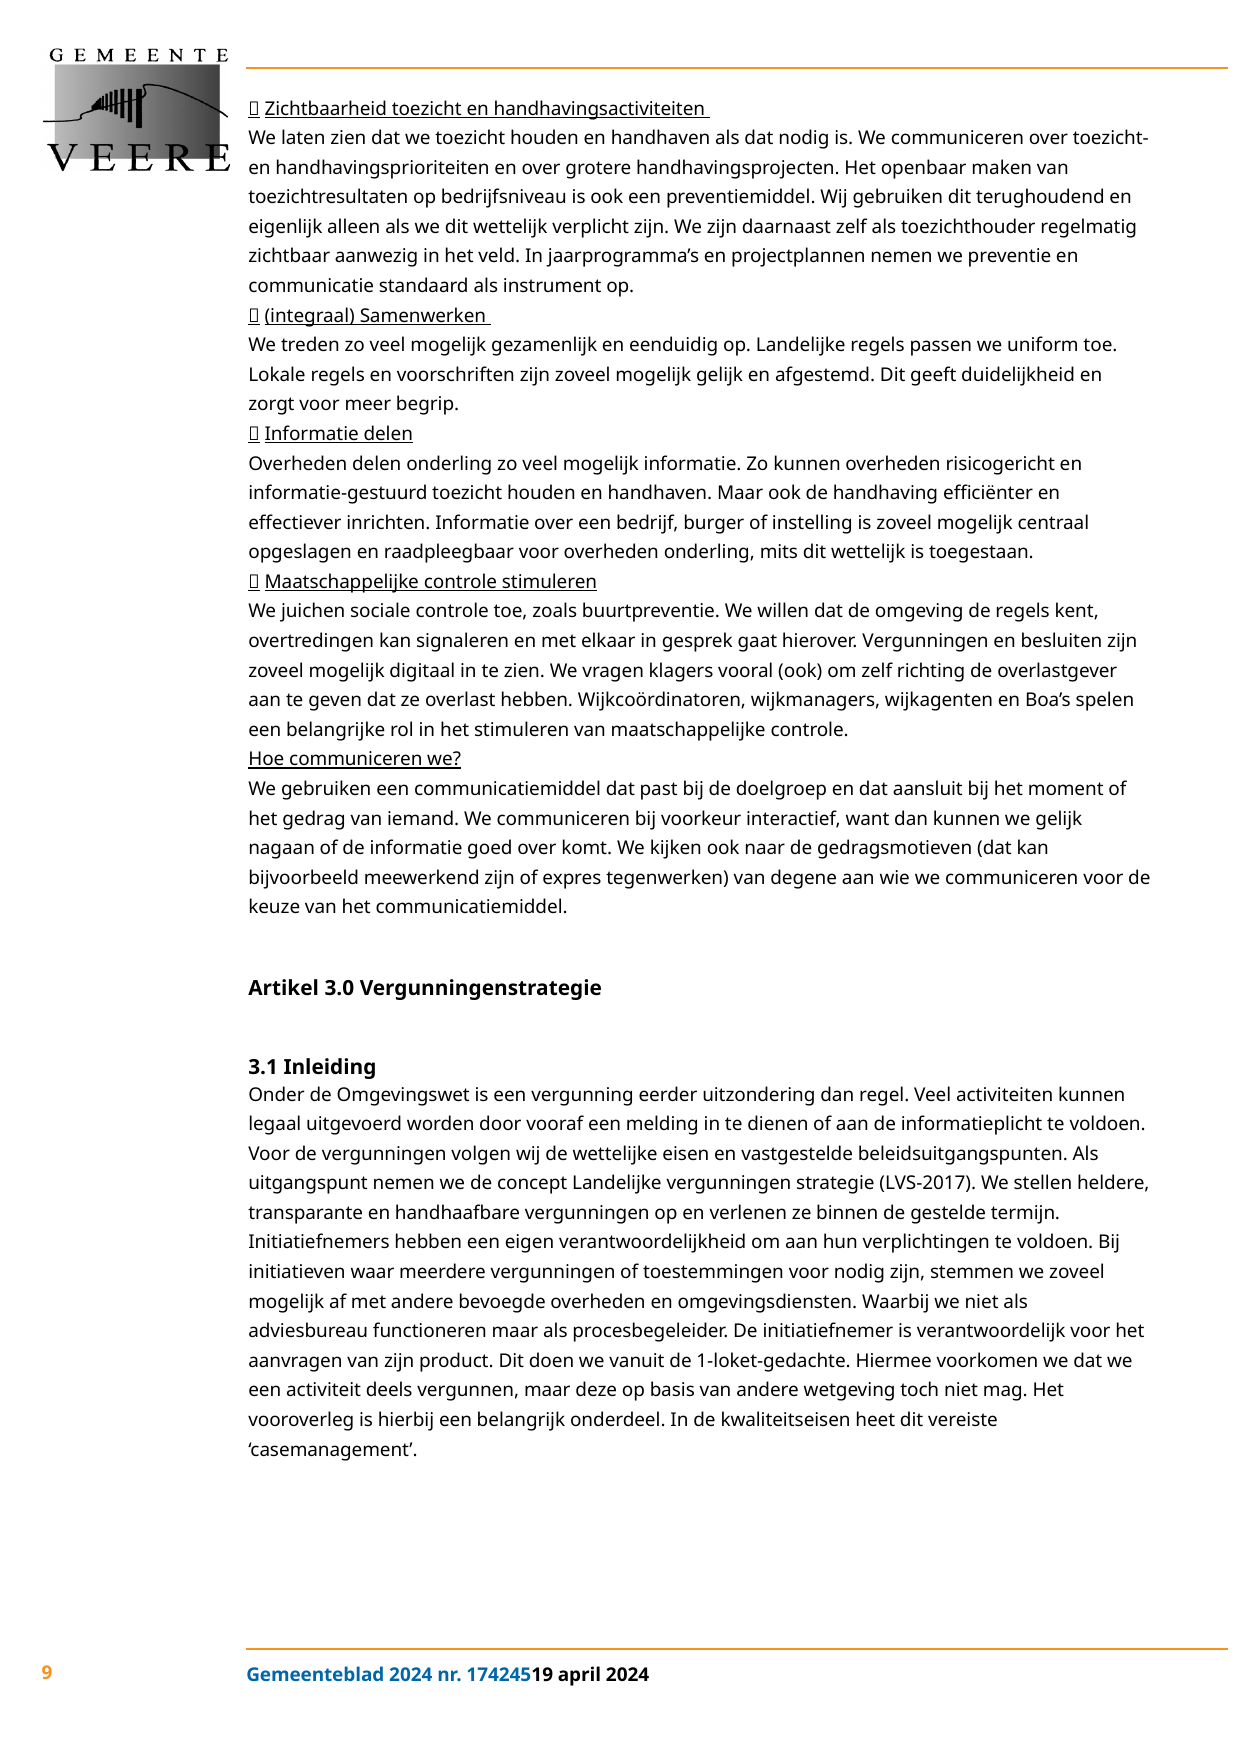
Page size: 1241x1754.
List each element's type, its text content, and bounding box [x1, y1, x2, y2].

text Hoe communiceren we? [248, 746, 1152, 771]
text We treden zo veel mogelijk gezamenlijk en eenduidig op. Landelijke regels passen we uniform toe. Lokale regels en voorschriften zijn zoveel mogelijk gelijk en afgestemd. Dit geeft duidelijkheid en zorgt voor meer begrip. [248, 331, 1152, 416]
text We laten zien dat we toezicht houden en handhaven als dat nodig is. We communiceren over toezicht- en handhavingsprioriteiten en over grotere handhavingsprojecten. Het openbaar maken van toezichtresultaten op bedrijfsniveau is ook een preventiemiddel. Wij gebruiken dit terughoudend en eigenlijk alleen als we dit wettelijk verplicht zijn. We zijn daarnaast zelf als toezichthouder regelmatig zichtbaar aanwezig in het veld. In jaarprogramma’s en projectplannen nemen we preventie en communicatie standaard als instrument op. [248, 124, 1152, 298]
text  Maatschappelijke controle stimuleren [248, 568, 1152, 594]
text We juichen sociale controle toe, zoals buurtpreventie. We willen dat de omgeving de regels kent, overtredingen kan signaleren en met elkaar in gesprek gaat hierover. Vergunningen en besluiten zijn zoveel mogelijk digitaal in te zien. We vragen klagers vooral (ook) om zelf richting de overlastgever aan te geven dat ze overlast hebben. Wijkcoördinatoren, wijkmanagers, wijkagenten en Boa’s spelen een belangrijke rol in het stimuleren van maatschappelijke controle. [248, 598, 1152, 742]
text  Informatie delen [248, 420, 1152, 446]
text We gebruiken een communicatiemiddel dat past bij de doelgroep en dat aansluit bij het moment of het gedrag van iemand. We communiceren bij voorkeur interactief, want dan kunnen we gelijk nagaan of de informatie goed over komt. We kijken ook naar de gedragsmotieven (dat kan bijvoorbeeld meewerkend zijn of expres tegenwerken) van degene aan wie we communiceren voor de keuze van het communicatiemiddel. [248, 775, 1152, 919]
picture [41, 47, 231, 172]
text Artikel 3.0 Vergunningenstrategie [248, 973, 1152, 1002]
text Overheden delen onderling zo veel mogelijk informatie. Zo kunnen overheden risicogericht en informatie-gestuurd toezicht houden en handhaven. Maar ook de handhaving efficiënter en effectiever inrichten. Informatie over een bedrijf, burger of instelling is zoveel mogelijk centraal opgeslagen en raadpleegbaar voor overheden onderling, mits dit wettelijk is toegestaan. [248, 450, 1152, 564]
text  Zichtbaarheid toezicht en handhavingsactiviteiten [248, 95, 1152, 121]
text  (integraal) Samenwerken [248, 302, 1152, 328]
text Onder de Omgevingswet is een vergunning eerder uitzondering dan regel. Veel activiteiten kunnen legaal uitgevoerd worden door vooraf een melding in te dienen of aan de informatieplicht te voldoen. Voor de vergunningen volgen wij de wettelijke eisen en vastgestelde beleidsuitgangspunten. Als uitgangspunt nemen we de concept Landelijke vergunningen strategie (LVS-2017). We stellen heldere, transparante en handhaafbare vergunningen op en verlenen ze binnen de gestelde termijn. Initiatiefnemers hebben een eigen verantwoordelijkheid om aan hun verplichtingen te voldoen. Bij initiatieven waar meerdere vergunningen of toestemmingen voor nodig zijn, stemmen we zoveel mogelijk af met andere bevoegde overheden en omgevingsdiensten. Waarbij we niet als adviesbureau functioneren maar als procesbegeleider. De initiatiefnemer is verantwoordelijk voor het aanvragen van zijn product. Dit doen we vanuit de 1-loket-gedachte. Hiermee voorkomen we dat we een activiteit deels vergunnen, maar deze op basis van andere wetgeving toch niet mag. Het vooroverleg is hierbij een belangrijk onderdeel. In de kwaliteitseisen heet dit vereiste ‘casemanagement’. [248, 1081, 1152, 1462]
text 3.1 Inleiding [248, 1052, 1152, 1081]
